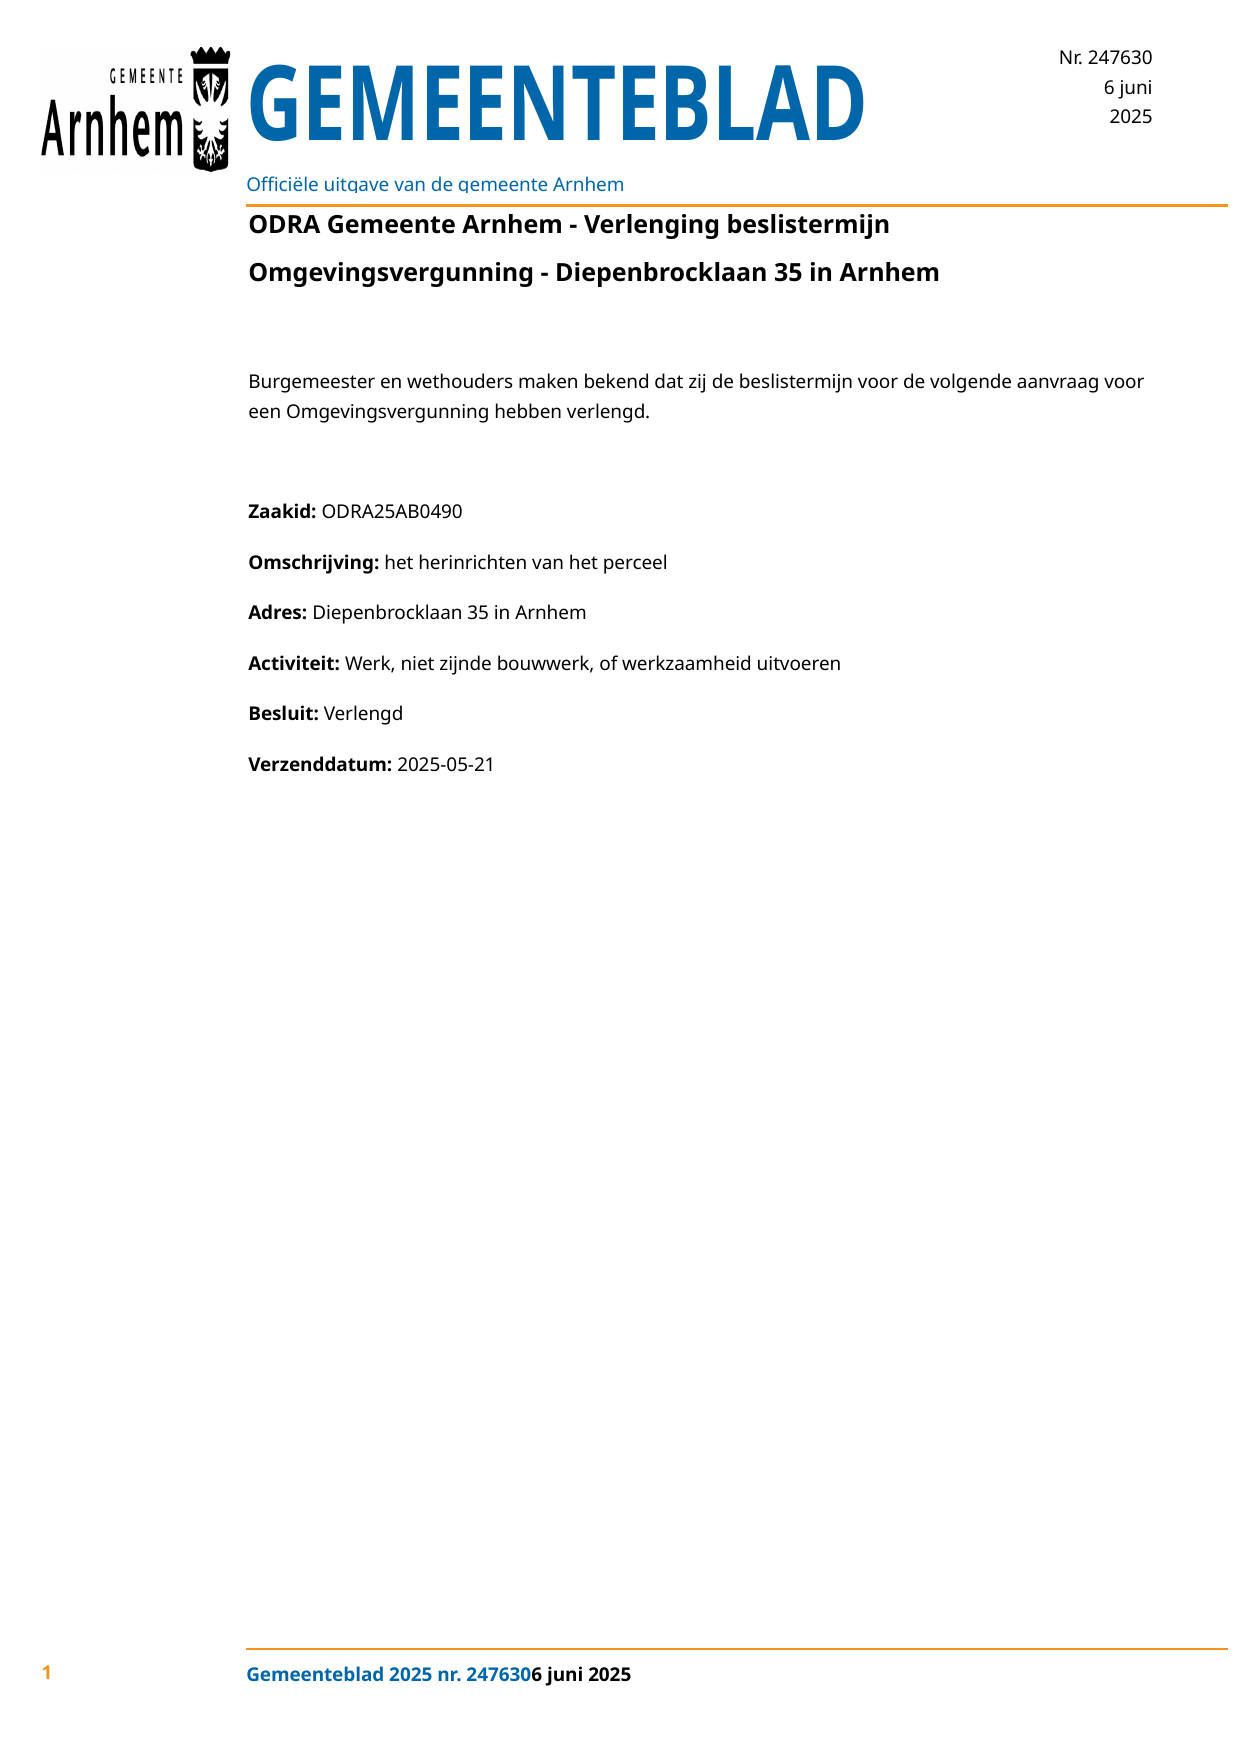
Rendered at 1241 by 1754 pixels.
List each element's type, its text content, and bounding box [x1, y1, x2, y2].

text ODRA Gemeente Arnhem - Verlenging beslistermijn Omgevingsvergunning - Diepenbrocklaan 35 in Arnhem [248, 207, 1152, 288]
picture [41, 47, 231, 172]
text Burgemeester en wethouders maken bekend dat zij de beslistermijn voor de volgende aanvraag voor een Omgevingsvergunning hebben verlengd. [248, 368, 1152, 424]
text Besluit: Verlengd [248, 700, 1152, 726]
text Activiteit: Werk, niet zijnde bouwwerk, of werkzaamheid uitvoeren [248, 650, 1152, 676]
text Zaakid: ODRA25AB0490 [248, 499, 1152, 524]
text Omschrijving: het herinrichten van het perceel [248, 549, 1152, 575]
text Verzenddatum: 2025-05-21 [248, 751, 1152, 777]
text Adres: Diepenbrocklaan 35 in Arnhem [248, 599, 1152, 625]
